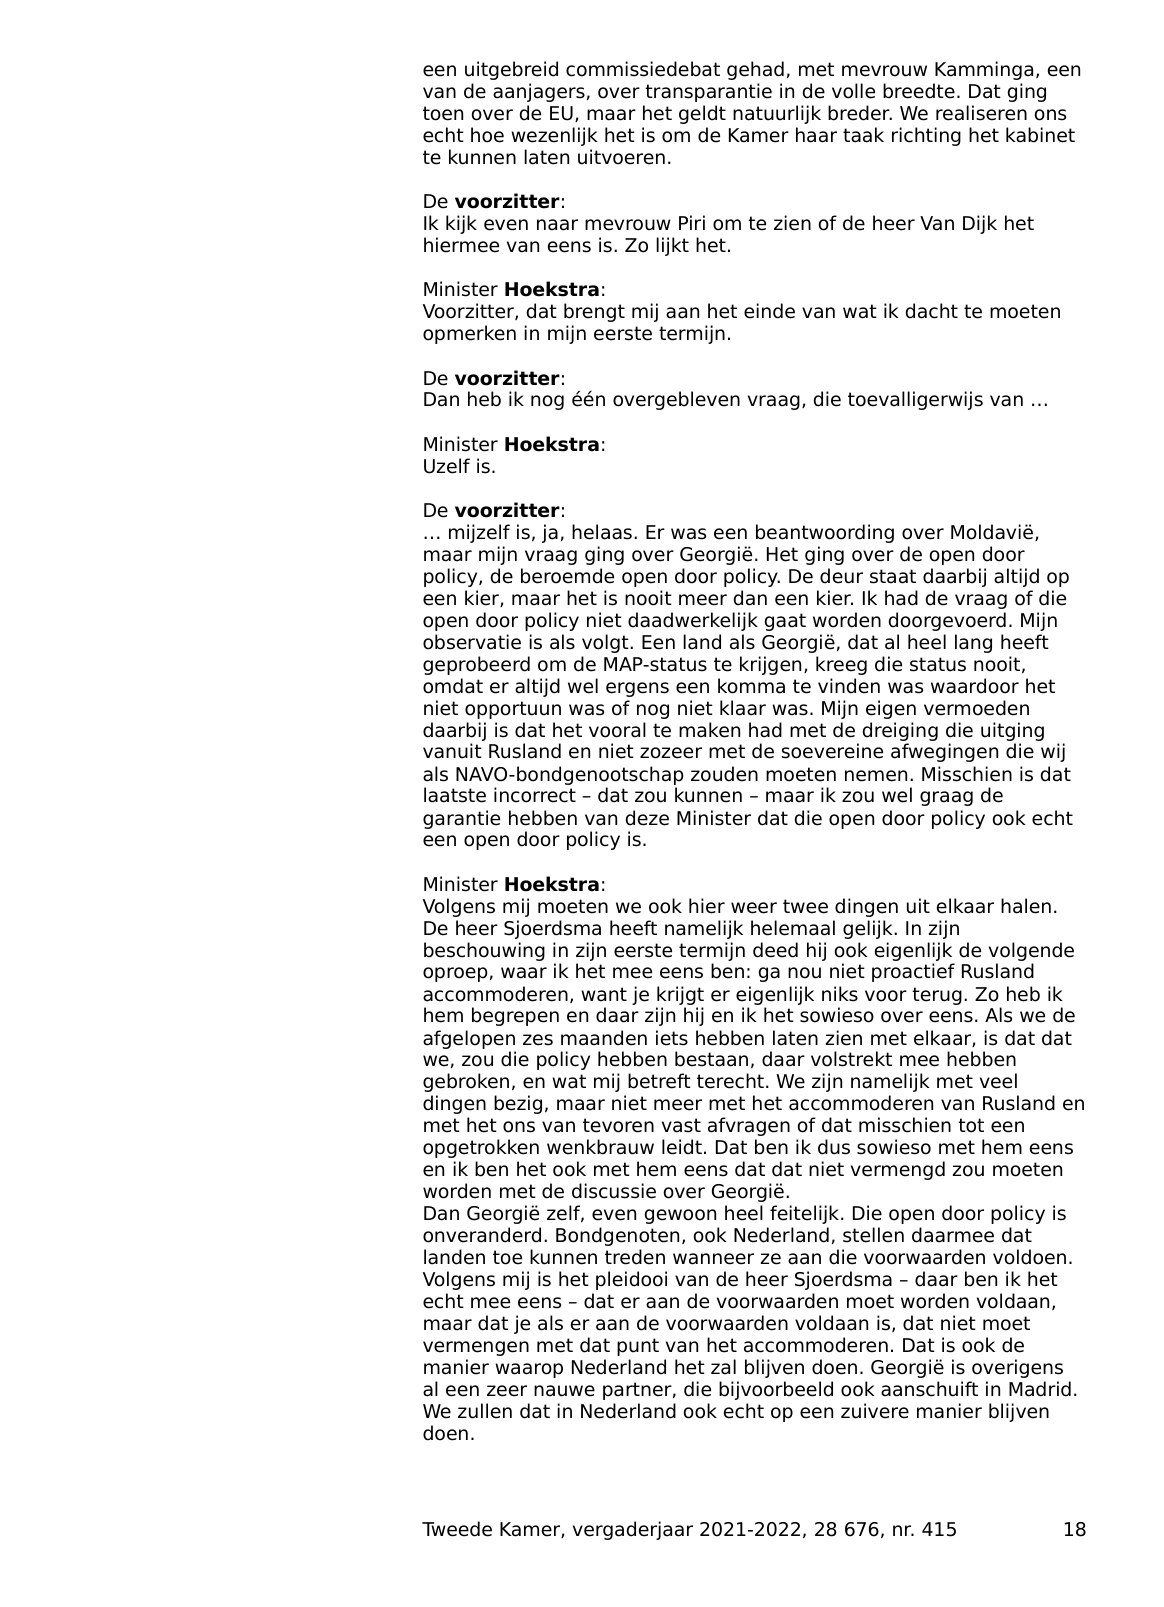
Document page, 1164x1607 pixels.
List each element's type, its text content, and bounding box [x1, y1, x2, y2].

text Minister Hoekstra: [422, 873, 1087, 896]
text Uzelf is. [422, 456, 1087, 477]
text Minister Hoekstra: [422, 279, 1087, 301]
text Volgens mij moeten we ook hier weer twee dingen uit elkaar halen. De heer Sjoerdsma heeft namelijk helemaal gelijk. In zijn beschouwing in zijn eerste termijn deed hij ook eigenlijk de volgende oproep, waar ik het mee eens ben: ga nou niet proactief Rusland accommoderen, want je krijgt er eigenlijk niks voor terug. Zo heb ik hem begrepen en daar zijn hij en ik het sowieso over eens. Als we de afgelopen zes maanden iets hebben laten zien met elkaar, is dat dat we, zou die policy hebben bestaan, daar volstrekt mee hebben gebroken, en wat mij betreft terecht. We zijn namelijk met veel dingen bezig, maar niet meer met het accommoderen van Rusland en met het ons van tevoren vast afvragen of dat misschien tot een opgetrokken wenkbrauw leidt. Dat ben ik dus sowieso met hem eens en ik ben het ook met hem eens dat dat niet vermengd zou moeten worden met de discussie over Georgië. [422, 896, 1087, 1203]
text Dan Georgië zelf, even gewoon heel feitelijk. Die open door policy is onveranderd. Bondgenoten, ook Nederland, stellen daarmee dat landen toe kunnen treden wanneer ze aan die voorwaarden voldoen. Volgens mij is het pleidooi van de heer Sjoerdsma – daar ben ik het echt mee eens – dat er aan de voorwaarden moet worden voldaan, maar dat je als er aan de voorwaarden voldaan is, dat niet moet vermengen met dat punt van het accommoderen. Dat is ook de manier waarop Nederland het zal blijven doen. Georgië is overigens al een zeer nauwe partner, die bijvoorbeeld ook aanschuift in Madrid. We zullen dat in Nederland ook echt op een zuivere manier blijven doen. [422, 1203, 1087, 1445]
text De voorzitter: [422, 500, 1087, 522]
text Dan heb ik nog één overgebleven vraag, die toevalligerwijs van … [422, 389, 1087, 411]
text een uitgebreid commissiedebat gehad, met mevrouw Kamminga, een van de aanjagers, over transparantie in de volle breedte. Dat ging toen over de EU, maar het geldt natuurlijk breder. We realiseren ons echt hoe wezenlijk het is om de Kamer haar taak richting het kabinet te kunnen laten uitvoeren. [422, 59, 1087, 169]
text Minister Hoekstra: [422, 433, 1087, 456]
text … mijzelf is, ja, helaas. Er was een beantwoording over Moldavië, maar mijn vraag ging over Georgië. Het ging over de open door policy, de beroemde open door policy. De deur staat daarbij altijd op een kier, maar het is nooit meer dan een kier. Ik had de vraag of die open door policy niet daadwerkelijk gaat worden doorgevoerd. Mijn observatie is als volgt. Een land als Georgië, dat al heel lang heeft geprobeerd om de MAP-status te krijgen, kreeg die status nooit, omdat er altijd wel ergens een komma te vinden was waardoor het niet opportuun was of nog niet klaar was. Mijn eigen vermoeden daarbij is dat het vooral te maken had met de dreiging die uitging vanuit Rusland en niet zozeer met de soevereine afwegingen die wij als NAVO-bondgenootschap zouden moeten nemen. Misschien is dat laatste incorrect – dat zou kunnen – maar ik zou wel graag de garantie hebben van deze Minister dat die open door policy ook echt een open door policy is. [422, 522, 1087, 851]
text De voorzitter: [422, 191, 1087, 213]
text De voorzitter: [422, 367, 1087, 389]
text Voorzitter, dat brengt mij aan het einde van wat ik dacht te moeten opmerken in mijn eerste termijn. [422, 301, 1087, 345]
text Ik kijk even naar mevrouw Piri om te zien of de heer Van Dijk het hiermee van eens is. Zo lijkt het. [422, 213, 1087, 257]
